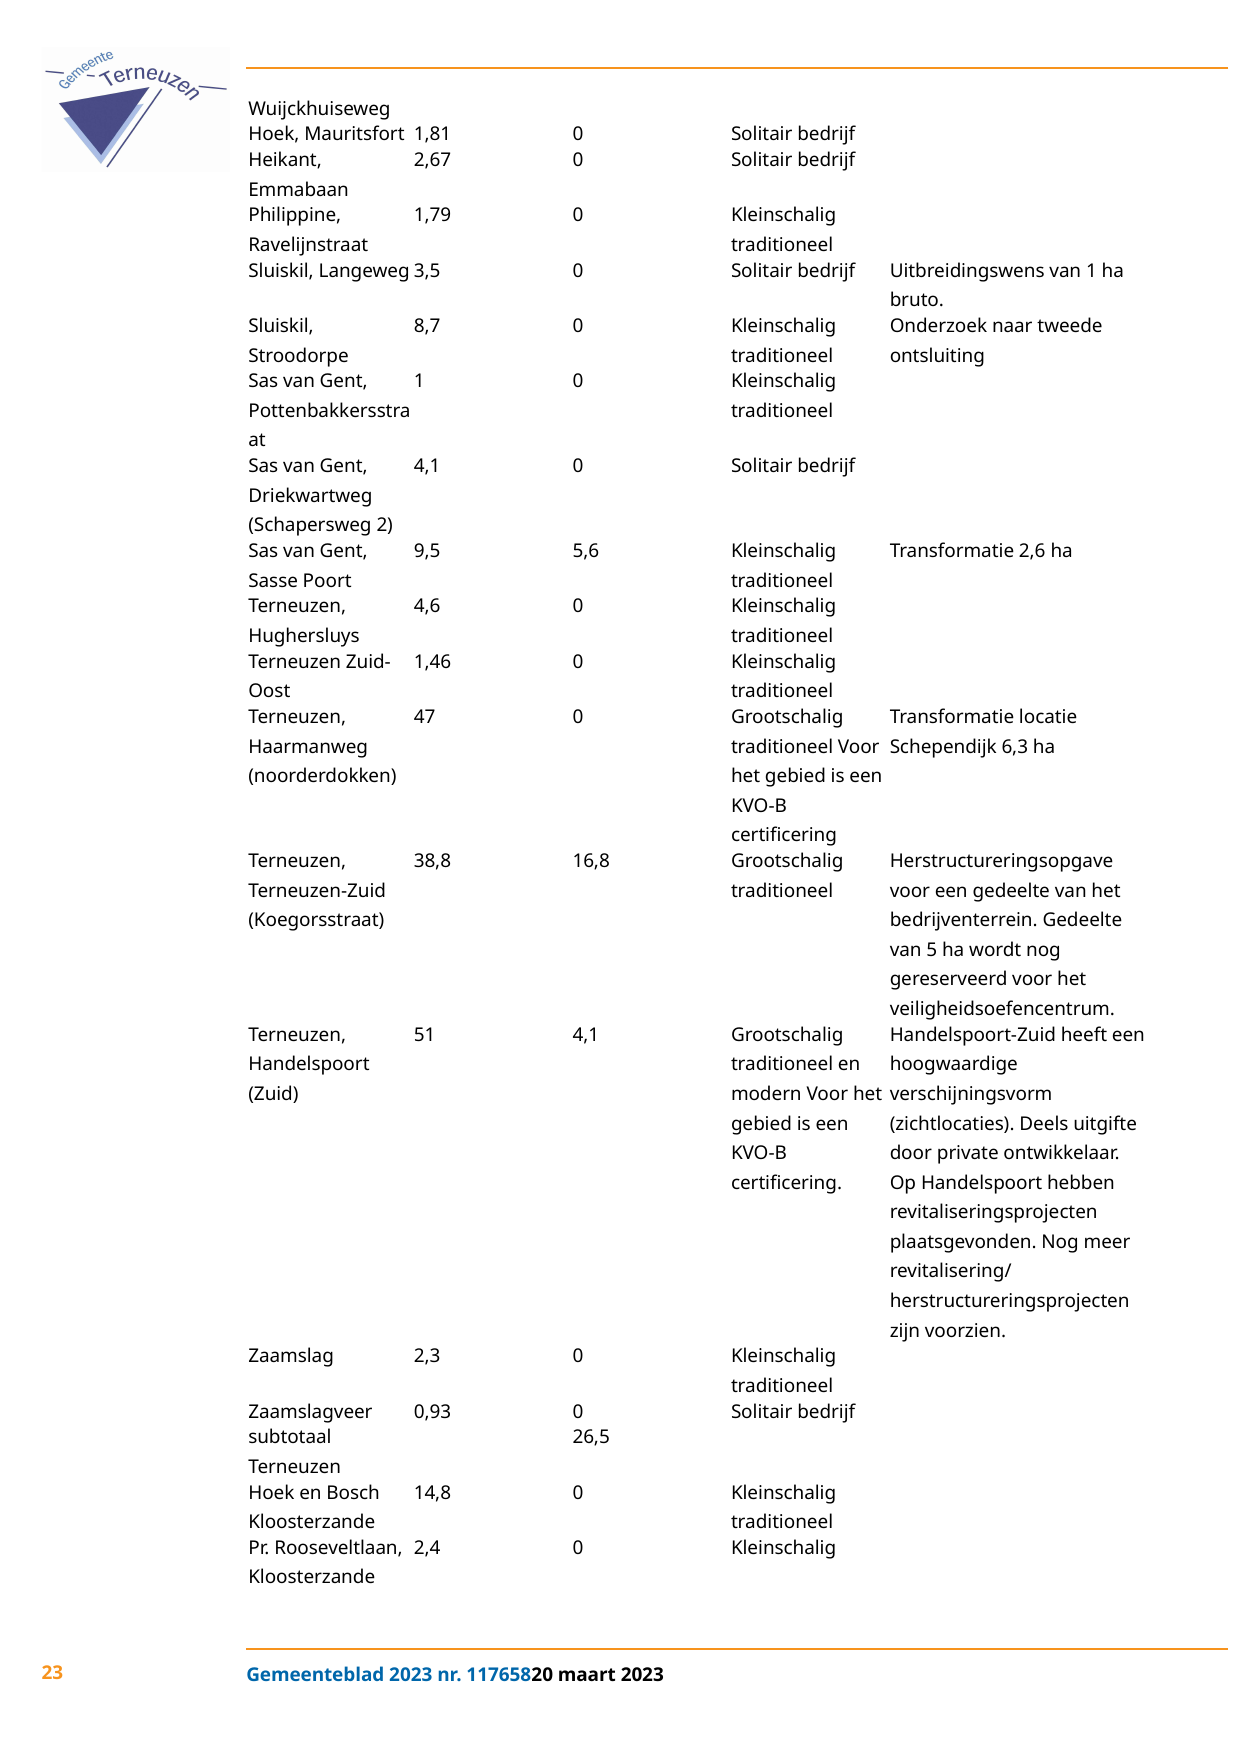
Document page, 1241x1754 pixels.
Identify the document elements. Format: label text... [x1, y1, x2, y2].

table_cell Kleinschalig traditioneel [731, 202, 889, 257]
table_cell [414, 95, 572, 121]
table_cell 2,3 [414, 1343, 572, 1398]
table_cell 4,6 [414, 593, 572, 648]
table_cell Kleinschalig traditioneel [731, 1479, 889, 1534]
table_cell 0 [572, 368, 731, 452]
table_cell 4,1 [572, 1021, 731, 1342]
table_cell Transformatie locatie Schependijk 6,3 ha [890, 703, 1152, 847]
table_cell [890, 1534, 1152, 1589]
table_cell 2,4 [414, 1534, 572, 1589]
table_cell [890, 146, 1152, 202]
table_cell 1 [414, 368, 572, 452]
table_cell 0 [572, 121, 731, 146]
table_cell 0 [572, 1398, 731, 1423]
table_cell 14,8 [414, 1479, 572, 1534]
table_cell Onderzoek naar tweede ontsluiting [890, 312, 1152, 367]
table_cell [890, 1398, 1152, 1423]
table_cell Grootschalig traditioneel [731, 847, 889, 1021]
table_cell 1,79 [414, 202, 572, 257]
table_cell 0 [572, 648, 731, 703]
table_cell [890, 202, 1152, 257]
table_cell Kleinschalig traditioneel [731, 368, 889, 452]
table_cell Sas van Gent, Driekwartweg (Schapersweg 2) [248, 453, 413, 537]
table_cell Sluiskil, Langeweg [248, 257, 413, 312]
table_cell 0 [572, 1343, 731, 1398]
table_cell 0 [572, 202, 731, 257]
table_cell [890, 95, 1152, 121]
table_cell 0 [572, 703, 731, 847]
table_cell Terneuzen, Handelspoort (Zuid) [248, 1021, 413, 1342]
table_cell Solitair bedrijf [731, 1398, 889, 1423]
table_cell 51 [414, 1021, 572, 1342]
table_cell [890, 1424, 1152, 1479]
table_cell 8,7 [414, 312, 572, 367]
table_cell 0 [572, 312, 731, 367]
table_cell Kleinschalig traditioneel [731, 1343, 889, 1398]
table_cell [731, 1424, 889, 1479]
table_cell Grootschalig traditioneel Voor het gebied is een KVO-B certificering [731, 703, 889, 847]
table_cell Sluiskil, Stroodorpe [248, 312, 413, 367]
table_cell Kleinschalig traditioneel [731, 312, 889, 367]
table_cell Terneuzen, Terneuzen-Zuid (Koegorsstraat) [248, 847, 413, 1021]
table_cell Solitair bedrijf [731, 257, 889, 312]
table_cell Hoek en Bosch Kloosterzande [248, 1479, 413, 1534]
table_cell Zaamslagveer [248, 1398, 413, 1423]
table_cell 0 [572, 1534, 731, 1589]
table_cell Kleinschalig traditioneel [731, 537, 889, 593]
table_cell Terneuzen Zuid-Oost [248, 648, 413, 703]
table_cell Wuijckhuiseweg [248, 95, 413, 121]
table_cell Kleinschalig [731, 1534, 889, 1589]
table_cell [890, 121, 1152, 146]
table_cell 26,5 [572, 1424, 731, 1479]
table_cell Heikant, Emmabaan [248, 146, 413, 202]
table_cell [731, 95, 889, 121]
table_cell subtotaal Terneuzen [248, 1424, 413, 1479]
table_cell [890, 453, 1152, 537]
table_cell 47 [414, 703, 572, 847]
table_cell 0,93 [414, 1398, 572, 1423]
table_cell 0 [572, 146, 731, 202]
table_cell 9,5 [414, 537, 572, 593]
table_cell Solitair bedrijf [731, 121, 889, 146]
table_cell Herstructureringsopgave voor een gedeelte van het bedrijventerrein. Gedeelte van 5 ha wordt nog gereserveerd voor het veiligheidsoefencentrum. [890, 847, 1152, 1021]
table_cell Sas van Gent, Pottenbakkersstraat [248, 368, 413, 452]
table_cell Zaamslag [248, 1343, 413, 1398]
table_cell [890, 1343, 1152, 1398]
table_cell [414, 1424, 572, 1479]
table_cell 2,67 [414, 146, 572, 202]
table_cell Solitair bedrijf [731, 146, 889, 202]
table_cell 5,6 [572, 537, 731, 593]
table_cell 1,81 [414, 121, 572, 146]
table_cell 0 [572, 593, 731, 648]
table_cell Solitair bedrijf [731, 453, 889, 537]
table_cell [890, 1479, 1152, 1534]
table_cell 0 [572, 257, 731, 312]
table_cell Terneuzen, Haarmanweg (noorderdokken) [248, 703, 413, 847]
table_cell Kleinschalig traditioneel [731, 593, 889, 648]
table_cell 38,8 [414, 847, 572, 1021]
table_cell [890, 368, 1152, 452]
table_cell 3,5 [414, 257, 572, 312]
table_cell 4,1 [414, 453, 572, 537]
table_cell 0 [572, 1479, 731, 1534]
table_cell Hoek, Mauritsfort [248, 121, 413, 146]
table_cell Kleinschalig traditioneel [731, 648, 889, 703]
table_cell Uitbreidingswens van 1 ha bruto. [890, 257, 1152, 312]
table_cell [890, 648, 1152, 703]
table_cell [890, 593, 1152, 648]
table_cell 16,8 [572, 847, 731, 1021]
table_cell Grootschalig traditioneel en modern Voor het gebied is een KVO-B certificering. [731, 1021, 889, 1342]
table_cell Pr. Rooseveltlaan, Kloosterzande [248, 1534, 413, 1589]
picture [41, 47, 231, 172]
table_cell 0 [572, 453, 731, 537]
table_cell Terneuzen, Hughersluys [248, 593, 413, 648]
table_cell Sas van Gent, Sasse Poort [248, 537, 413, 593]
table_cell [572, 95, 731, 121]
table_cell Philippine, Ravelijnstraat [248, 202, 413, 257]
table_cell 1,46 [414, 648, 572, 703]
table_cell Transformatie 2,6 ha [890, 537, 1152, 593]
table_cell Handelspoort-Zuid heeft een hoogwaardige verschijningsvorm (zichtlocaties). Deels uitgifte door private ontwikkelaar. Op Handelspoort hebben revitaliseringsprojecten plaatsgevonden. Nog meer revitalisering/ herstructureringsprojecten zijn voorzien. [890, 1021, 1152, 1342]
